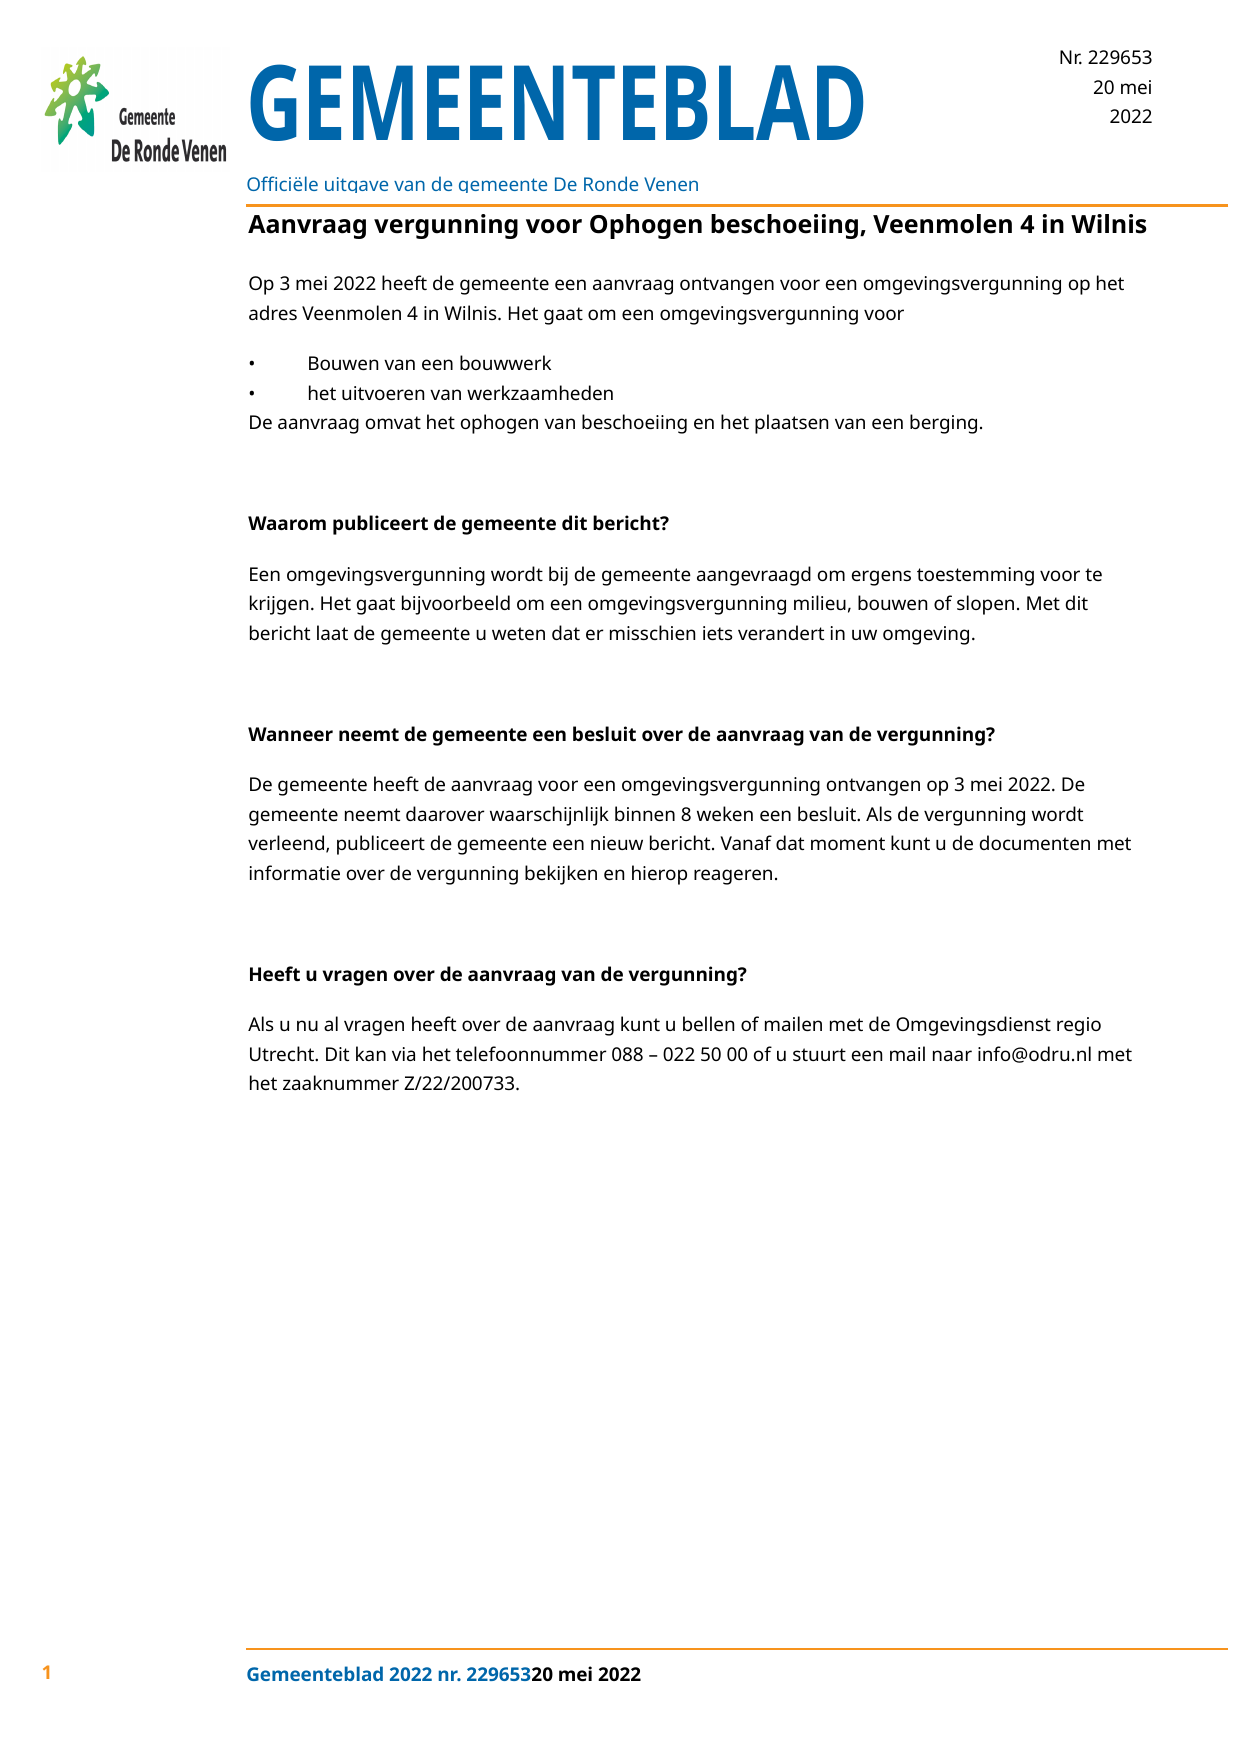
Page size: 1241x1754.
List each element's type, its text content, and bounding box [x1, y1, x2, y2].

text De aanvraag omvat het ophogen van beschoeiing en het plaatsen van een berging. [248, 409, 1152, 435]
text Als u nu al vragen heeft over de aanvraag kunt u bellen of mailen met de Omgevingsdienst regio Utrecht. Dit kan via het telefoonnummer 088 – 022 50 00 of u stuurt een mail naar info@odru.nl met het zaaknummer Z/22/200733. [248, 1011, 1152, 1096]
text Wanneer neemt de gemeente een besluit over de aanvraag van de vergunning? [248, 721, 1152, 746]
text Op 3 mei 2022 heeft de gemeente een aanvraag ontvangen voor een omgevingsvergunning op het adres Veenmolen 4 in Wilnis. Het gaat om een omgevingsvergunning voor [248, 270, 1152, 326]
text Een omgevingsvergunning wordt bij de gemeente aangevraagd om ergens toestemming voor te krijgen. Het gaat bijvoorbeeld om een omgevingsvergunning milieu, bouwen of slopen. Met dit bericht laat de gemeente u weten dat er misschien iets verandert in uw omgeving. [248, 561, 1152, 646]
picture [41, 47, 231, 172]
text Aanvraag vergunning voor Ophogen beschoeiing, Veenmolen 4 in Wilnis [248, 207, 1152, 241]
text Heeft u vragen over de aanvraag van de vergunning? [248, 961, 1152, 986]
text De gemeente heeft de aanvraag voor een omgevingsvergunning ontvangen op 3 mei 2022. De gemeente neemt daarover waarschijnlijk binnen 8 weken een besluit. Als de vergunning wordt verleend, publiceert de gemeente een nieuw bericht. Vanaf dat moment kunt u de documenten met informatie over de vergunning bekijken en hierop reageren. [248, 771, 1152, 886]
text Waarom publiceert de gemeente dit bericht? [248, 510, 1152, 536]
list Bouwen van een bouwwerk [248, 350, 1152, 376]
list het uitvoeren van werkzaamheden [248, 380, 1152, 406]
